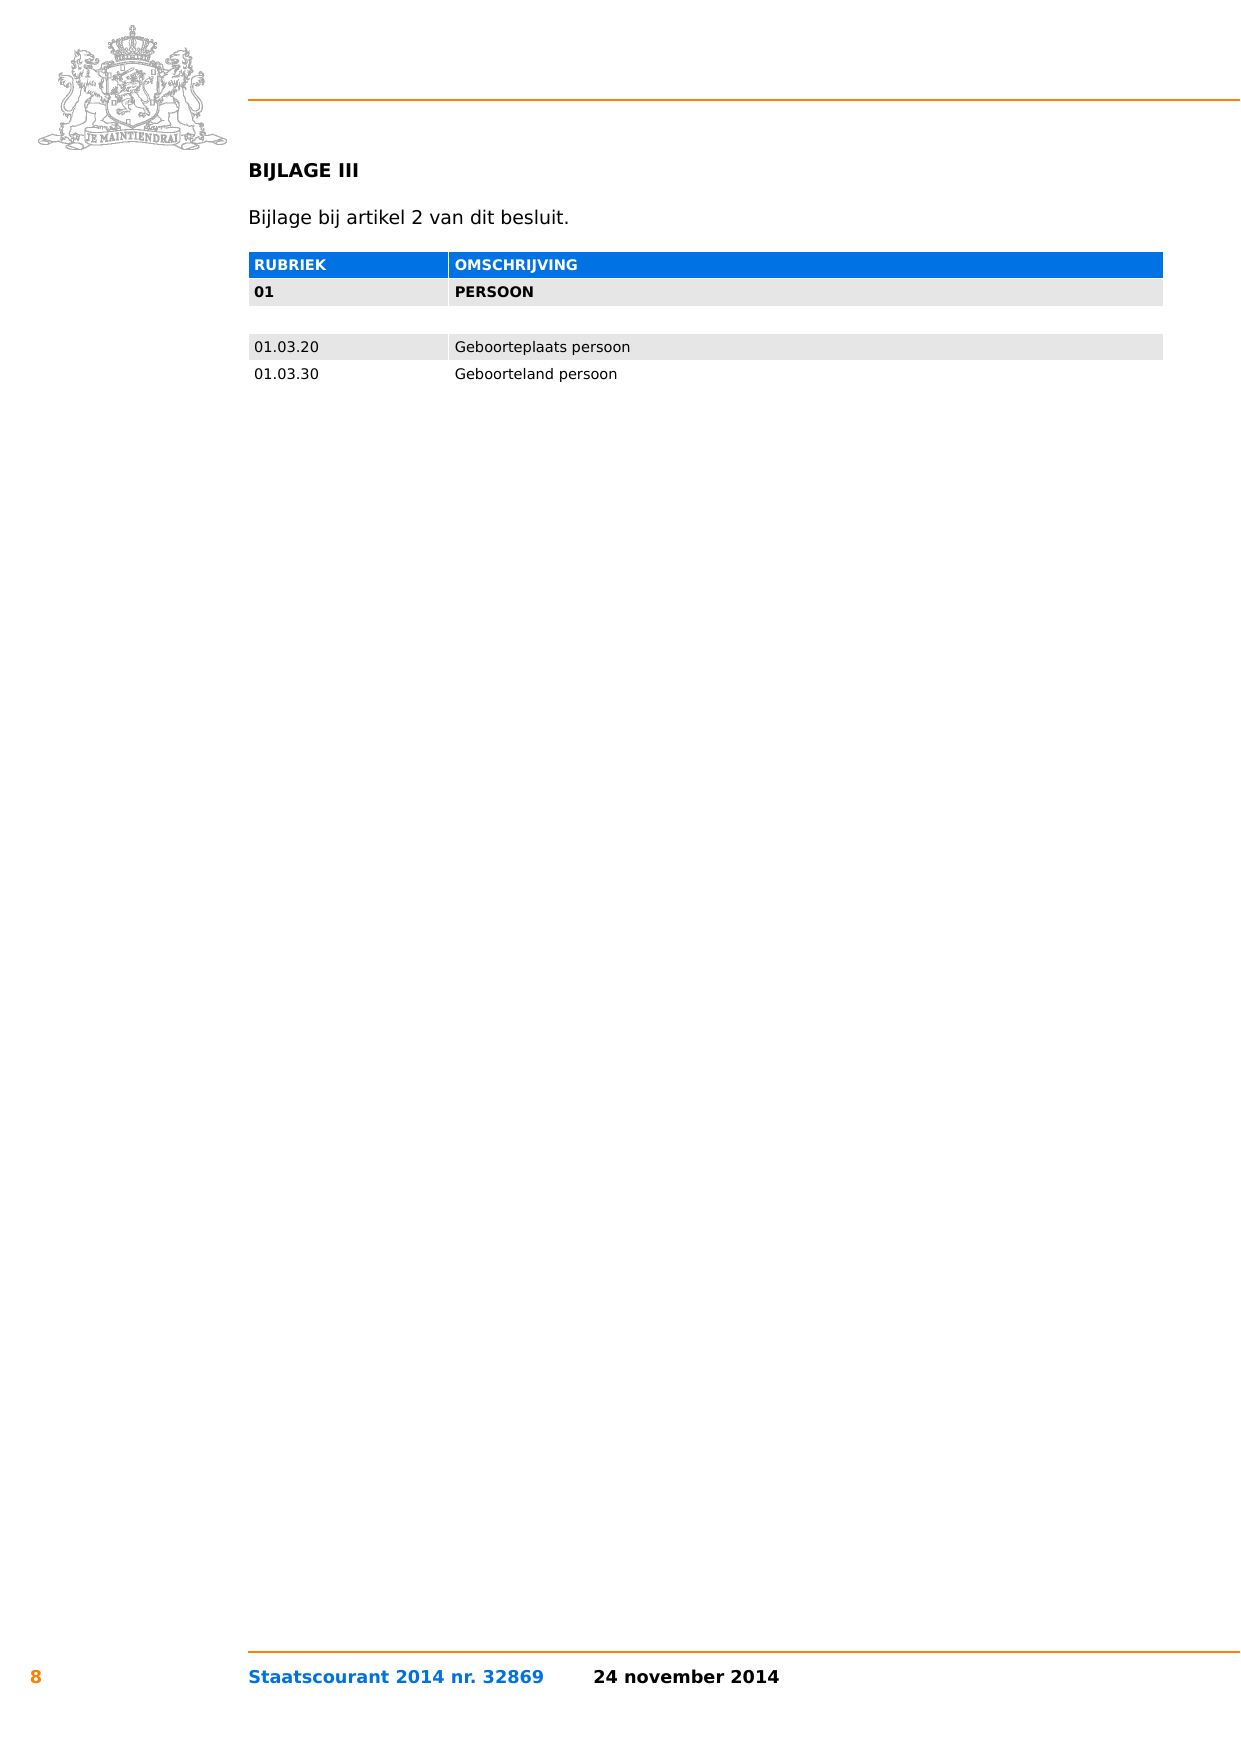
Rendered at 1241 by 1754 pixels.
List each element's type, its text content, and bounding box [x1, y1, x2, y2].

table_cell PERSOON [449, 279, 1163, 306]
table_cell 01.03.20 [249, 334, 448, 360]
table_header RUBRIEK [249, 252, 448, 278]
picture [38, 25, 227, 150]
table_cell Geboorteplaats persoon [449, 334, 1163, 360]
table_cell [249, 307, 448, 333]
table_cell 01.03.30 [249, 361, 448, 388]
text Bijlage bij artikel 2 van dit besluit. [248, 207, 1163, 229]
table_cell [449, 307, 1163, 333]
subtitle BIJLAGE III [248, 160, 1163, 182]
table_header OMSCHRIJVING [449, 252, 1163, 278]
table_cell 01 [249, 279, 448, 306]
table_cell Geboorteland persoon [449, 361, 1163, 388]
